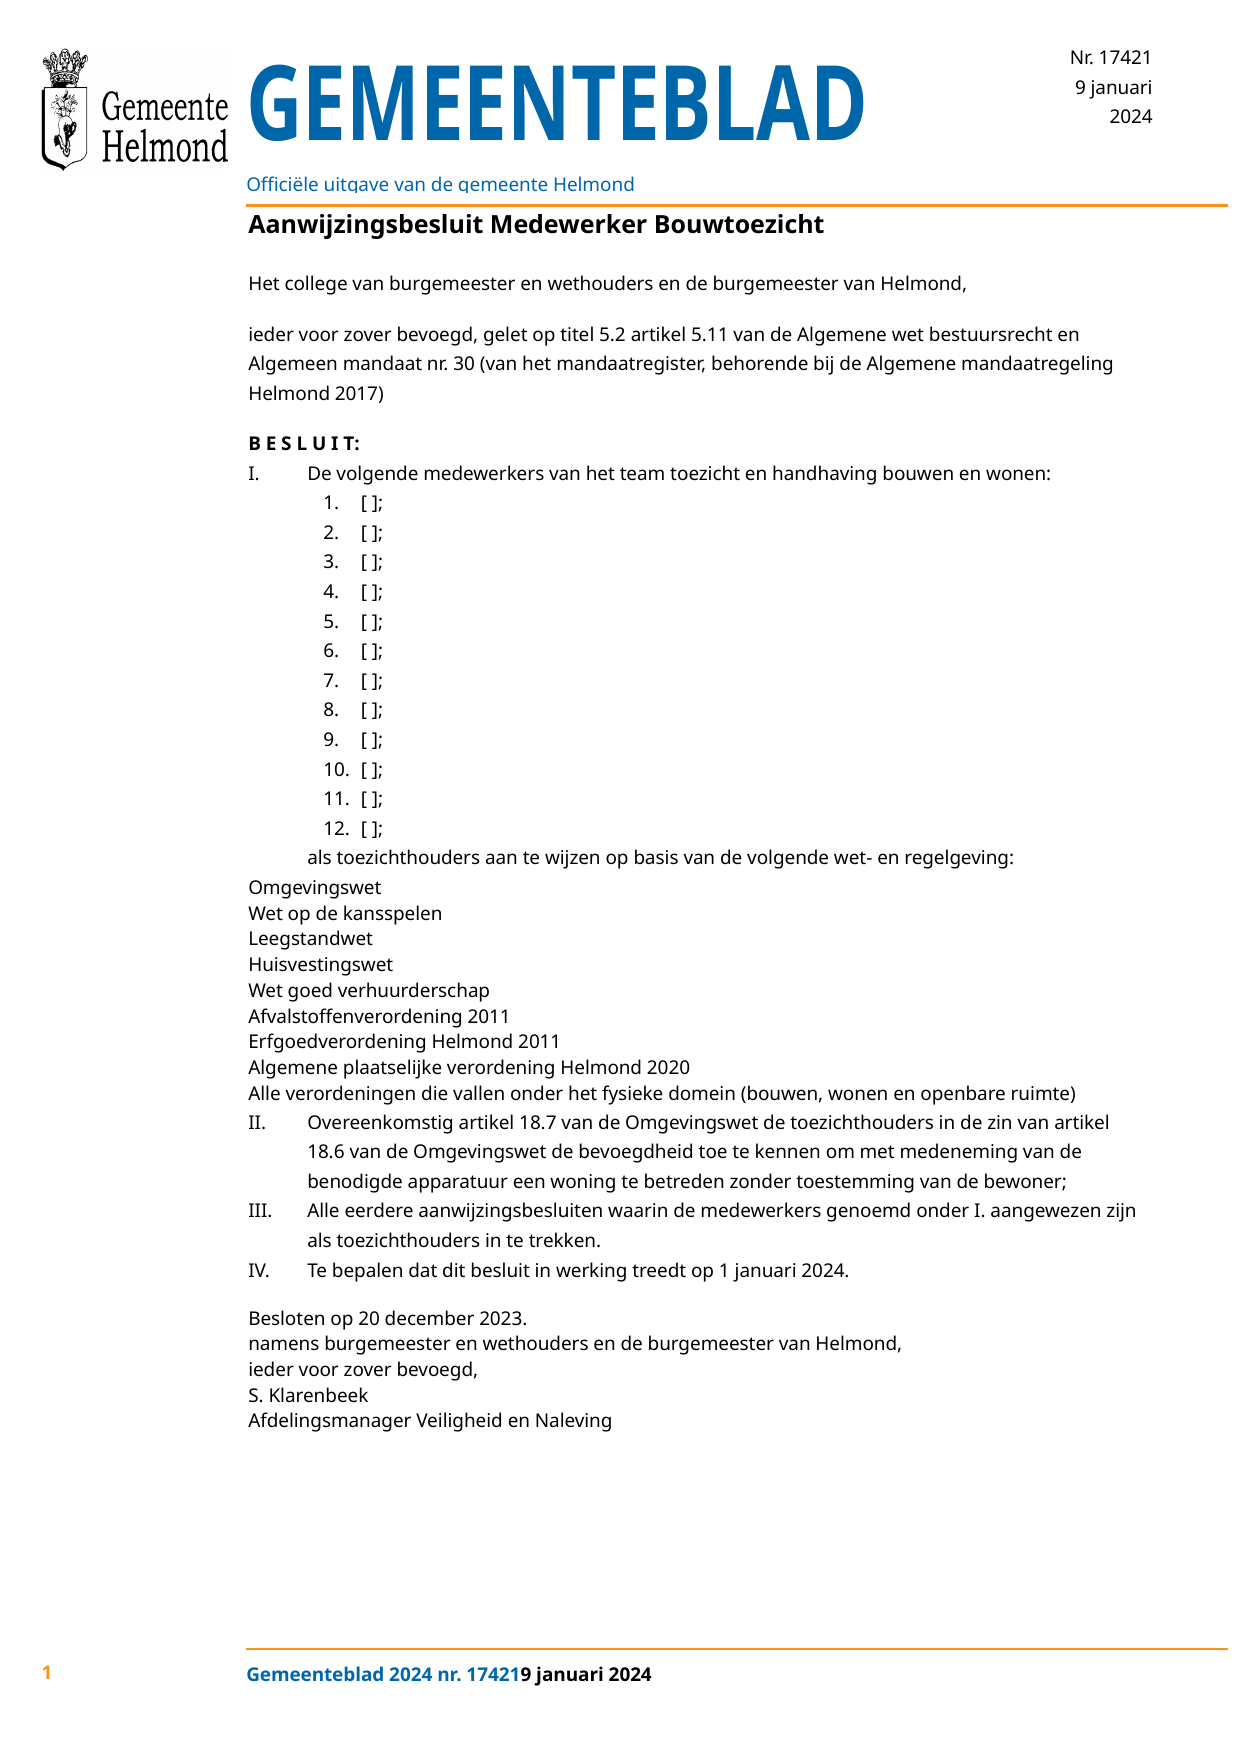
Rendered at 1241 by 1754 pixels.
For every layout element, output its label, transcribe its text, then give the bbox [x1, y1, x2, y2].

list De volgende medewerkers van het team toezicht en handhaving bouwen en wonen: [248, 460, 1152, 486]
picture [41, 47, 231, 172]
list [ ]; [323, 756, 1152, 781]
text ieder voor zover bevoegd, gelet op titel 5.2 artikel 5.11 van de Algemene wet bestuursrecht en Algemeen mandaat nr. 30 (van het mandaatregister, behorende bij de Algemene mandaatregeling Helmond 2017) [248, 321, 1152, 406]
table_cell Alle verordeningen die vallen onder het fysieke domein (bouwen, wonen en openbare ruimte) [248, 1080, 1152, 1106]
list [ ]; [323, 815, 1152, 841]
list [ ]; [323, 578, 1152, 604]
list Overeenkomstig artikel 18.7 van de Omgevingswet de toezichthouders in de zin van artikel 18.6 van de Omgevingswet de bevoegdheid toe te kennen om met medeneming van de benodigde apparatuur een woning te betreden zonder toestemming van de bewoner; [248, 1109, 1152, 1194]
table_cell Erfgoedverordening Helmond 2011 [248, 1029, 1152, 1054]
table_cell Wet goed verhuurderschap [248, 977, 1152, 1003]
list [ ]; [323, 549, 1152, 574]
list [ ]; [323, 519, 1152, 545]
text Afdelingsmanager Veiligheid en Naleving [248, 1408, 1152, 1433]
list Alle eerdere aanwijzingsbesluiten waarin de medewerkers genoemd onder I. aangewezen zijn als toezichthouders in te trekken. [248, 1198, 1152, 1253]
list [ ]; [323, 489, 1152, 515]
text S. Klarenbeek [248, 1382, 1152, 1408]
list [ ]; [323, 726, 1152, 752]
list Te bepalen dat dit besluit in werking treedt op 1 januari 2024. [248, 1257, 1152, 1283]
list [ ]; [323, 608, 1152, 633]
text ieder voor zover bevoegd, [248, 1356, 1152, 1382]
text Besloten op 20 december 2023. [248, 1305, 1152, 1330]
text Aanwijzingsbesluit Medewerker Bouwtoezicht [248, 207, 1152, 241]
list [ ]; [323, 667, 1152, 693]
list [ ]; [323, 785, 1152, 811]
text namens burgemeester en wethouders en de burgemeester van Helmond, [248, 1330, 1152, 1356]
text B E S L U I T: [248, 430, 1152, 456]
table_cell Leegstandwet [248, 926, 1152, 951]
table_header Omgevingswet [248, 874, 1152, 900]
list [ ]; [323, 637, 1152, 663]
table_cell Huisvestingswet [248, 951, 1152, 977]
table_cell Afvalstoffenverordening 2011 [248, 1003, 1152, 1028]
list [ ]; [323, 697, 1152, 722]
text Het college van burgemeester en wethouders en de burgemeester van Helmond, [248, 270, 1152, 296]
table_cell Wet op de kansspelen [248, 900, 1152, 926]
list als toezichthouders aan te wijzen op basis van de volgende wet- en regelgeving: [248, 844, 1152, 870]
table_cell Algemene plaatselijke verordening Helmond 2020 [248, 1054, 1152, 1080]
